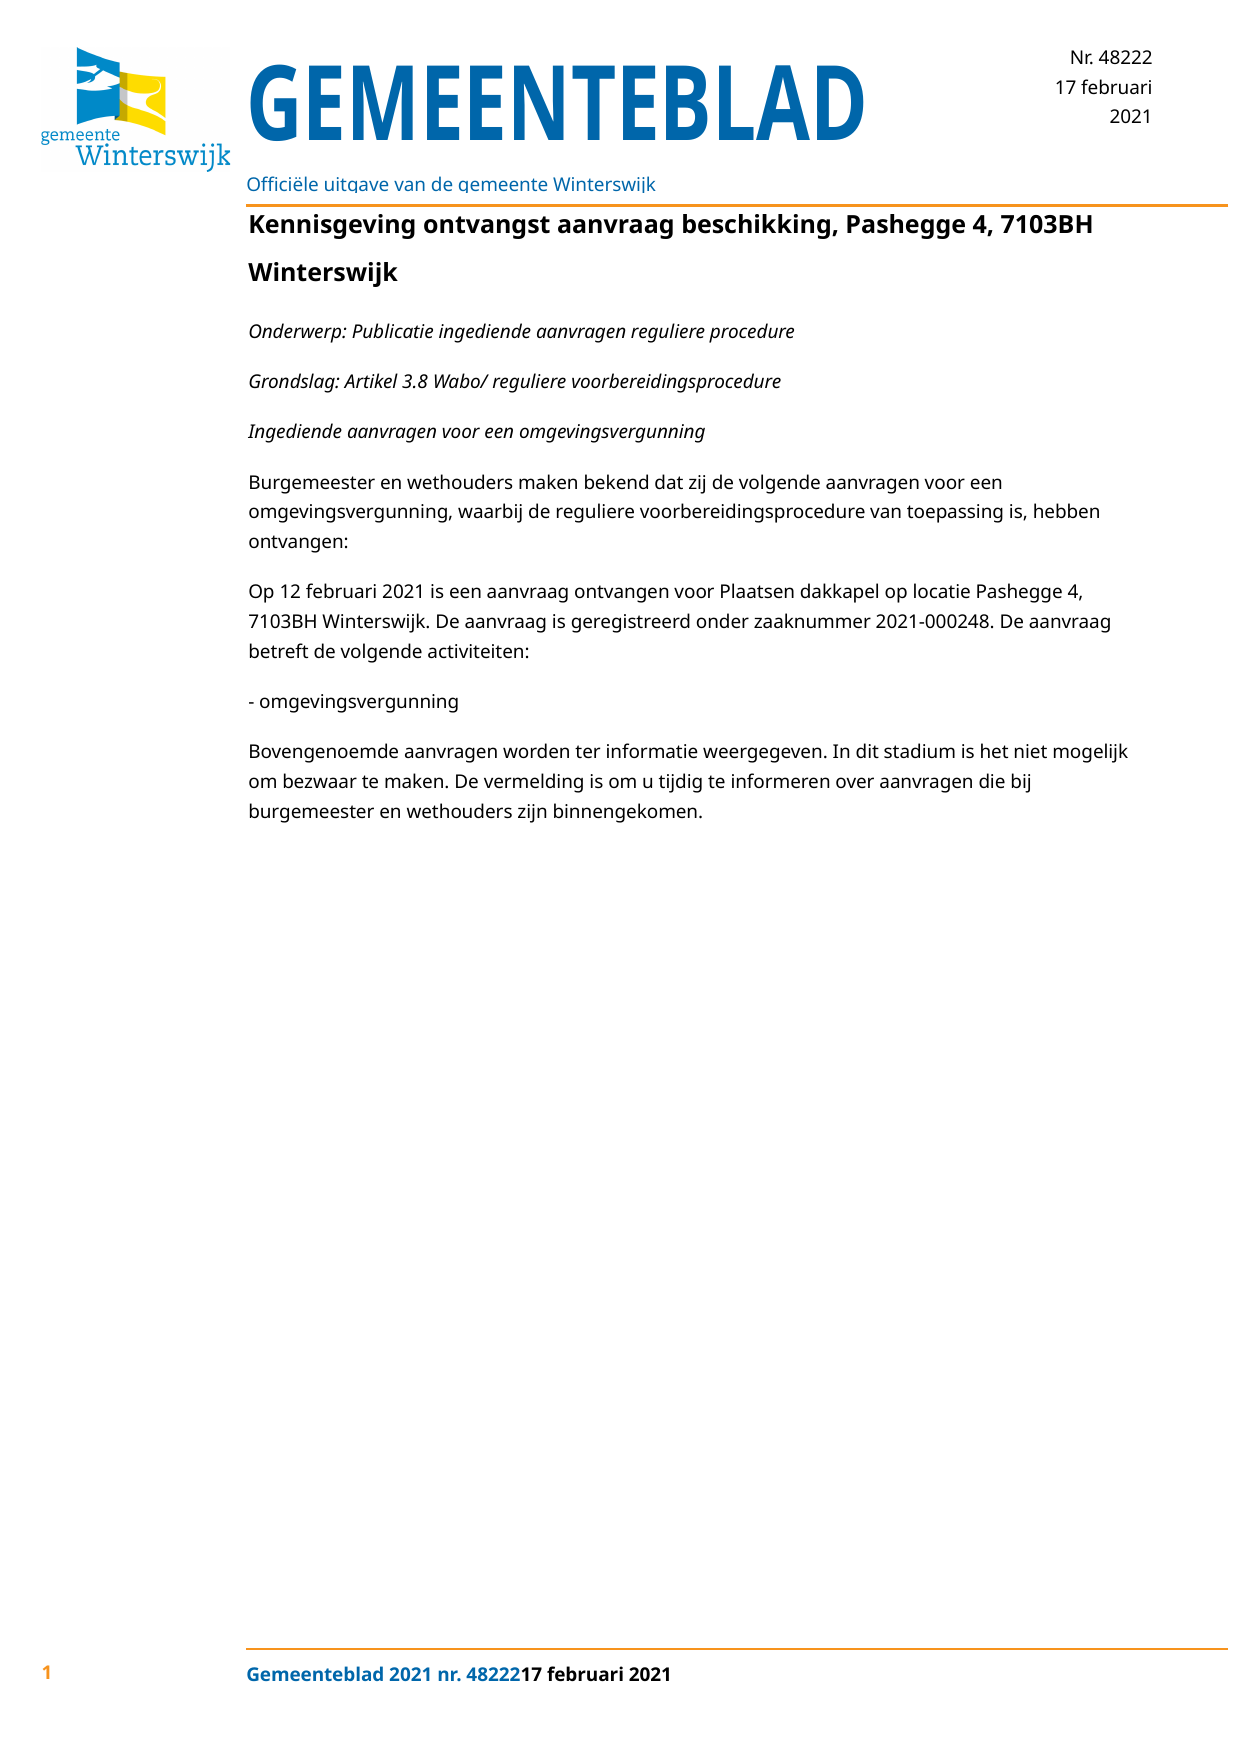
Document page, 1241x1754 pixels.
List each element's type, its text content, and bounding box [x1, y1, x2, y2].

picture [41, 47, 231, 172]
text Bovengenoemde aanvragen worden ter informatie weergegeven. In dit stadium is het niet mogelijk om bezwaar te maken. De vermelding is om u tijdig te informeren over aanvragen die bij burgemeester en wethouders zijn binnengekomen. [248, 739, 1152, 824]
text Onderwerp: Publicatie ingediende aanvragen reguliere procedure [248, 318, 1152, 344]
text - omgevingsvergunning [248, 688, 1152, 714]
text Grondslag: Artikel 3.8 Wabo/ reguliere voorbereidingsprocedure [248, 368, 1152, 394]
text Op 12 februari 2021 is een aanvraag ontvangen voor Plaatsen dakkapel op locatie Pashegge 4, 7103BH Winterswijk. De aanvraag is geregistreerd onder zaaknummer 2021-000248. De aanvraag betreft de volgende activiteiten: [248, 579, 1152, 664]
text Burgemeester en wethouders maken bekend dat zij de volgende aanvragen voor een omgevingsvergunning, waarbij de reguliere voorbereidingsprocedure van toepassing is, hebben ontvangen: [248, 469, 1152, 554]
text Kennisgeving ontvangst aanvraag beschikking, Pashegge 4, 7103BH Winterswijk [248, 207, 1152, 288]
picture [225, 153, 231, 162]
text Ingediende aanvragen voor een omgevingsvergunning [248, 419, 1152, 444]
